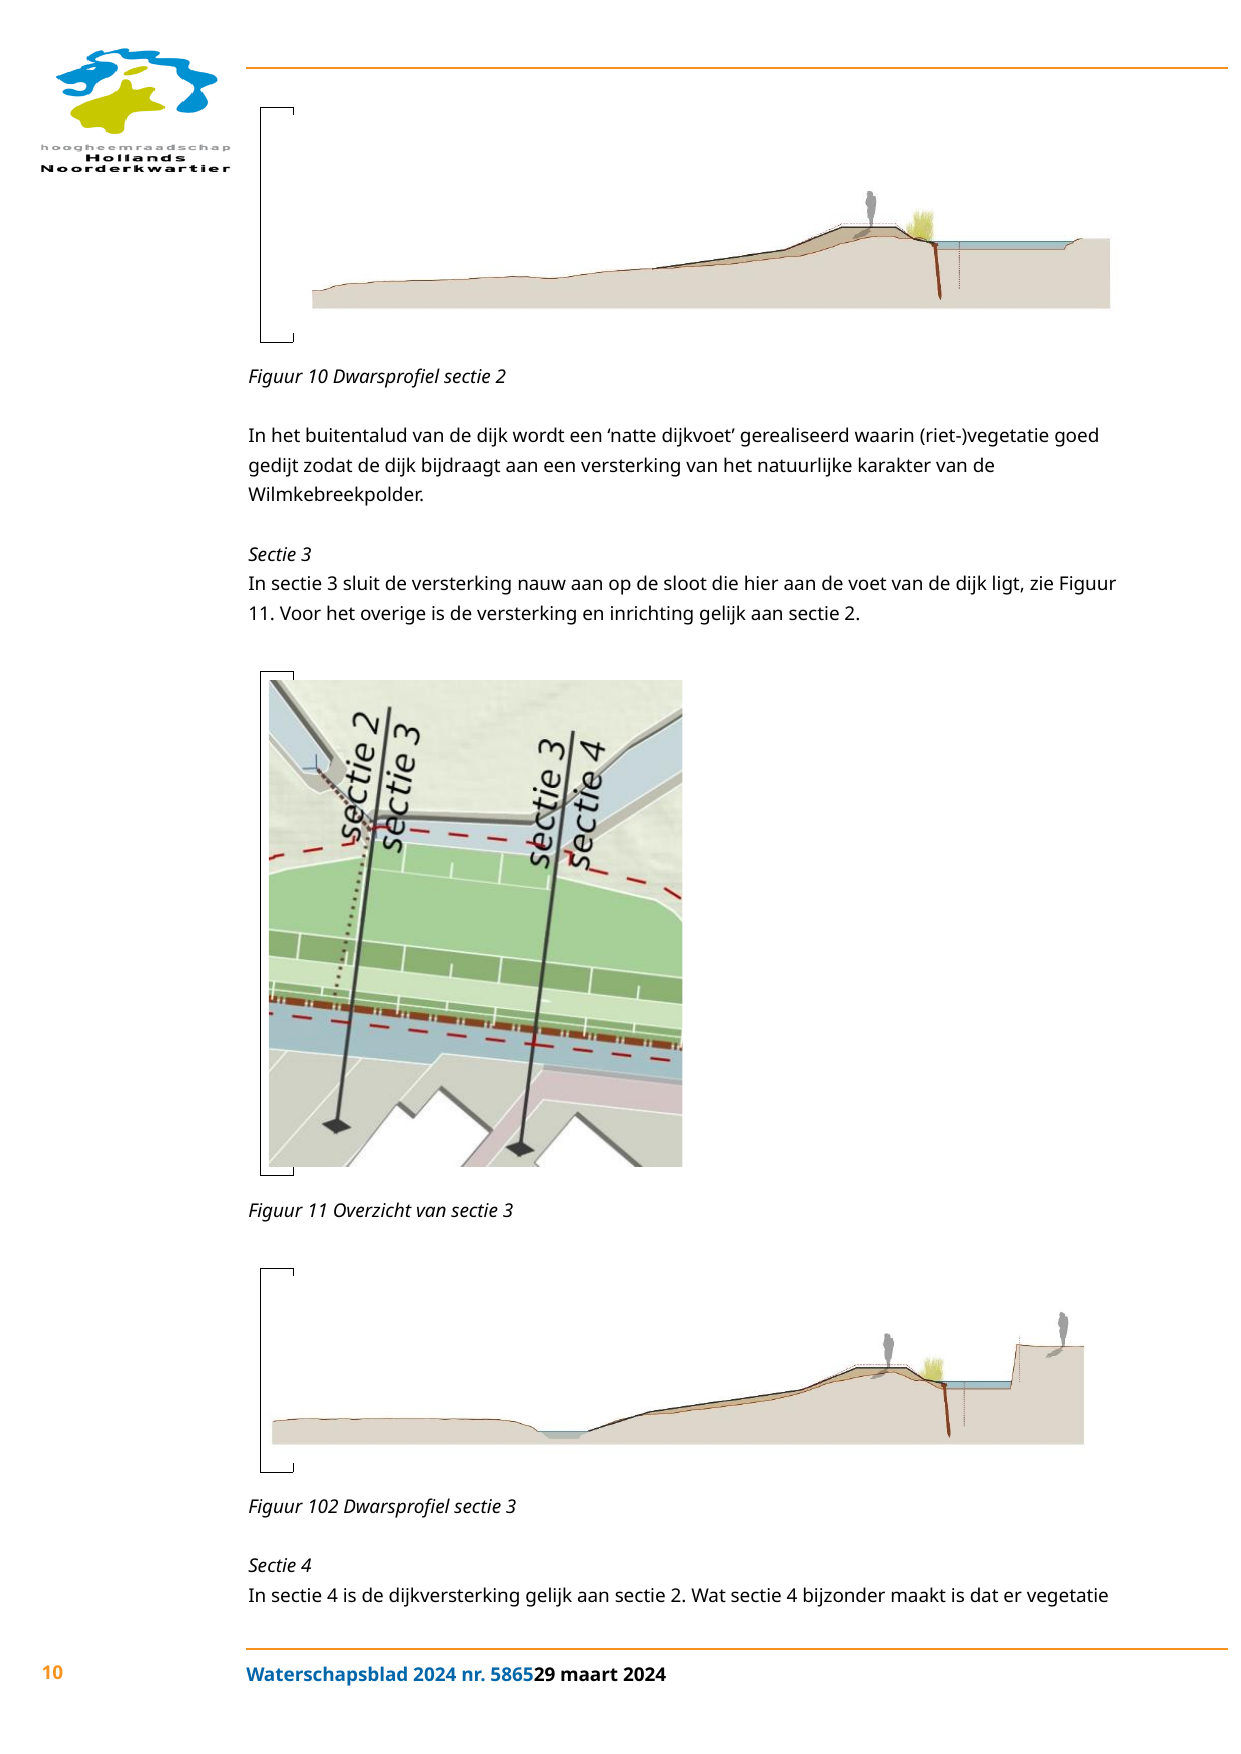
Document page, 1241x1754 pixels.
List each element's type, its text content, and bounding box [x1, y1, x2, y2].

text 11. Voor het overige is de versterking en inrichting gelijk aan sectie 2. [248, 600, 1152, 626]
text In sectie 3 sluit de versterking nauw aan op de sloot die hier aan de voet van de dijk ligt, zie Figuur [248, 570, 1152, 596]
text In sectie 4 is de dijkversterking gelijk aan sectie 2. Wat sectie 4 bijzonder maakt is dat er vegetatie [248, 1582, 1152, 1608]
text Figuur 10 Dwarsprofiel sectie 2 [248, 363, 1152, 389]
text Sectie 3 [248, 541, 1152, 566]
picture [268, 1276, 1155, 1463]
text Figuur 11 Overzicht van sectie 3 [248, 1197, 1152, 1222]
picture [268, 680, 683, 1167]
text In het buitentalud van de dijk wordt een ‘natte dijkvoet’ gerealiseerd waarin (riet-)vegetatie goed gedijt zodat de dijk bijdraagt aan een versterking van het natuurlijke karakter van de Wilmkebreekpolder. [248, 422, 1152, 507]
picture [41, 47, 231, 172]
text Figuur 102 Dwarsprofiel sectie 3 [248, 1493, 1152, 1519]
picture [268, 115, 1155, 333]
text Sectie 4 [248, 1552, 1152, 1578]
